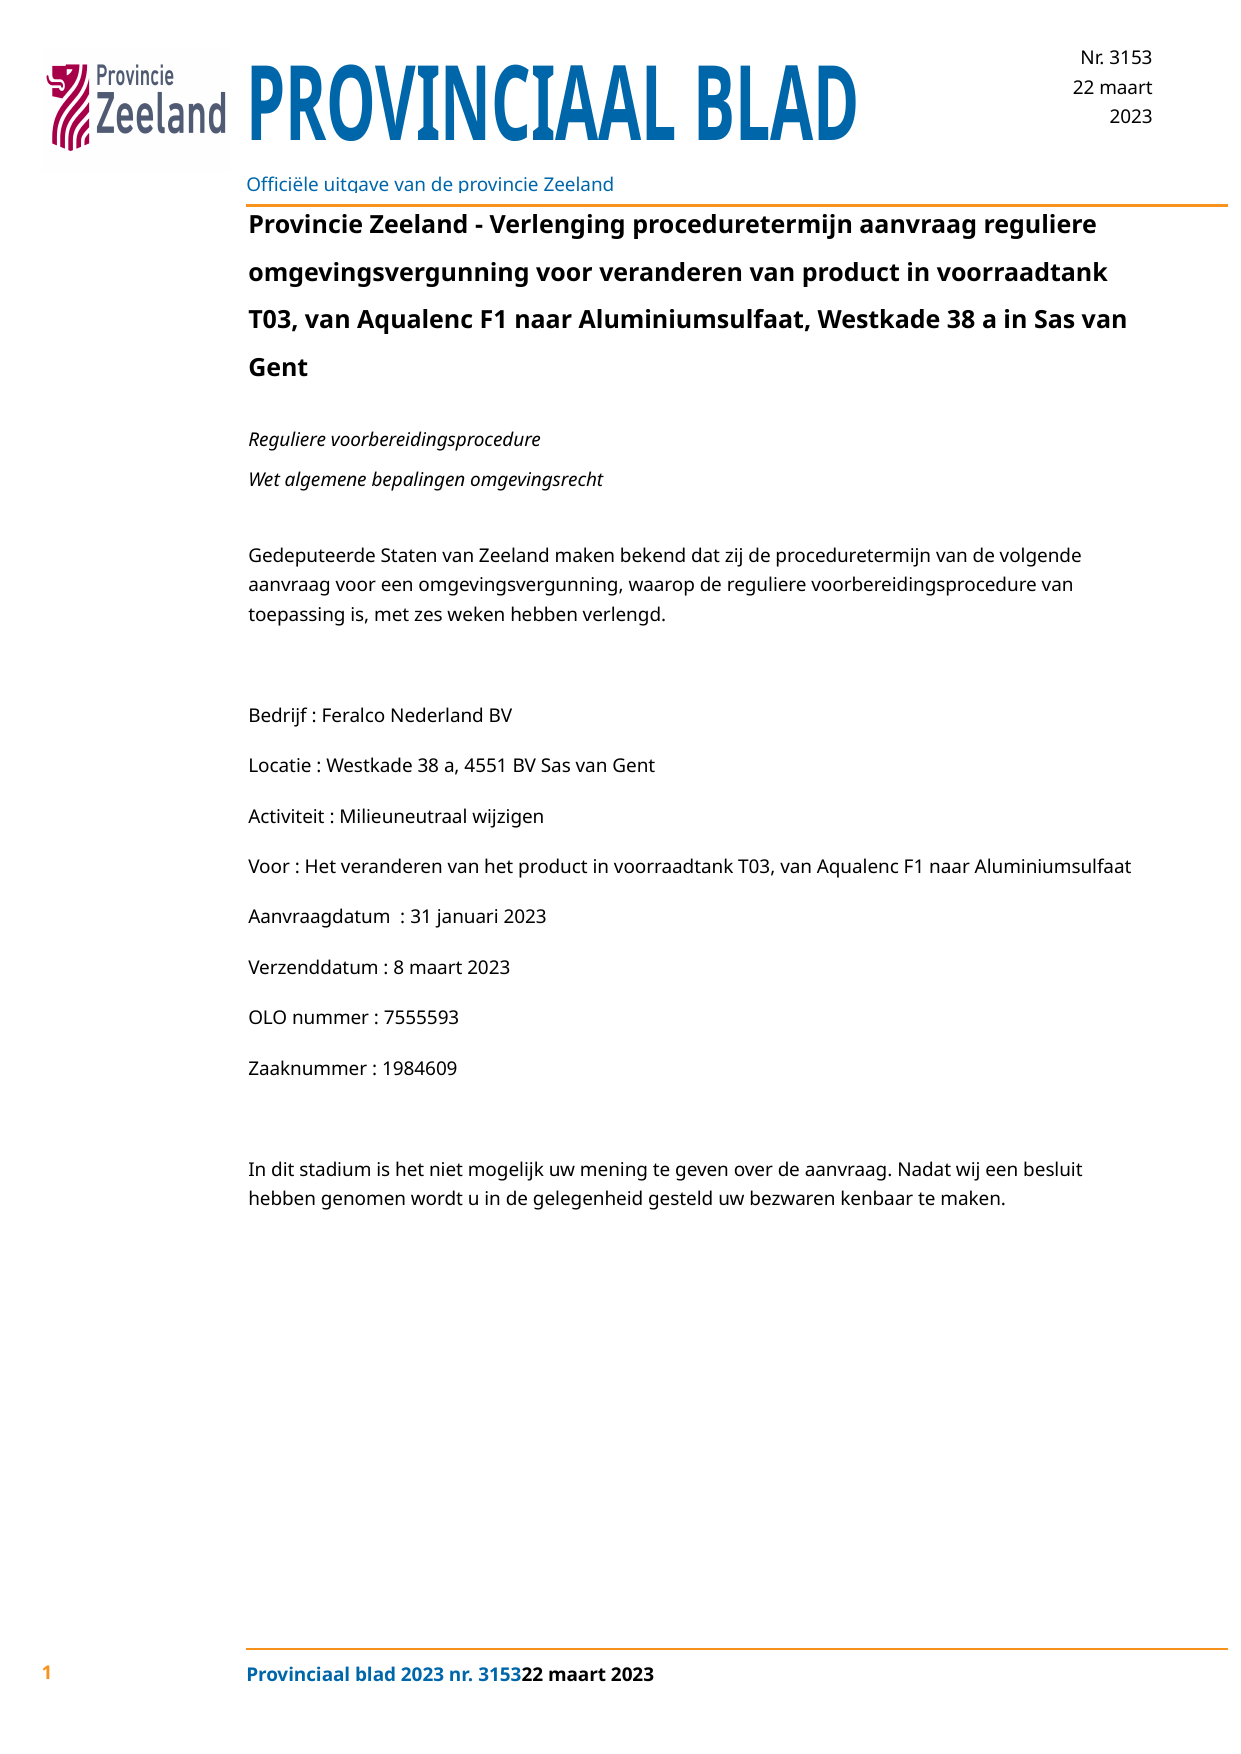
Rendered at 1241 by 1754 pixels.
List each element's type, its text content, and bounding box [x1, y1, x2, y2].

text Zaaknummer : 1984609 [248, 1055, 1152, 1081]
text Bedrijf : Feralco Nederland BV [248, 702, 1152, 728]
text OLO nummer : 7555593 [248, 1004, 1152, 1030]
text In dit stadium is het niet mogelijk uw mening te geven over de aanvraag. Nadat wij een besluit hebben genomen wordt u in de gelegenheid gesteld uw bezwaren kenbaar te maken. [248, 1156, 1152, 1211]
text Wet algemene bepalingen omgevingsrecht [248, 466, 1152, 492]
picture [41, 47, 231, 172]
text Reguliere voorbereidingsprocedure [248, 427, 1152, 452]
text Activiteit : Milieuneutraal wijzigen [248, 803, 1152, 829]
text Gedeputeerde Staten van Zeeland maken bekend dat zij de proceduretermijn van de volgende aanvraag voor een omgevingsvergunning, waarop de reguliere voorbereidingsprocedure van toepassing is, met zes weken hebben verlengd. [248, 542, 1152, 627]
text Locatie : Westkade 38 a, 4551 BV Sas van Gent [248, 752, 1152, 778]
text Verzenddatum : 8 maart 2023 [248, 954, 1152, 980]
text Voor : Het veranderen van het product in voorraadtank T03, van Aqualenc F1 naar Aluminiumsulfaat [248, 853, 1152, 879]
text Provincie Zeeland - Verlenging proceduretermijn aanvraag reguliere omgevingsvergunning voor veranderen van product in voorraadtank T03, van Aqualenc F1 naar Aluminiumsulfaat, Westkade 38 a in Sas van Gent [248, 207, 1152, 384]
text Aanvraagdatum : 31 januari 2023 [248, 904, 1152, 929]
